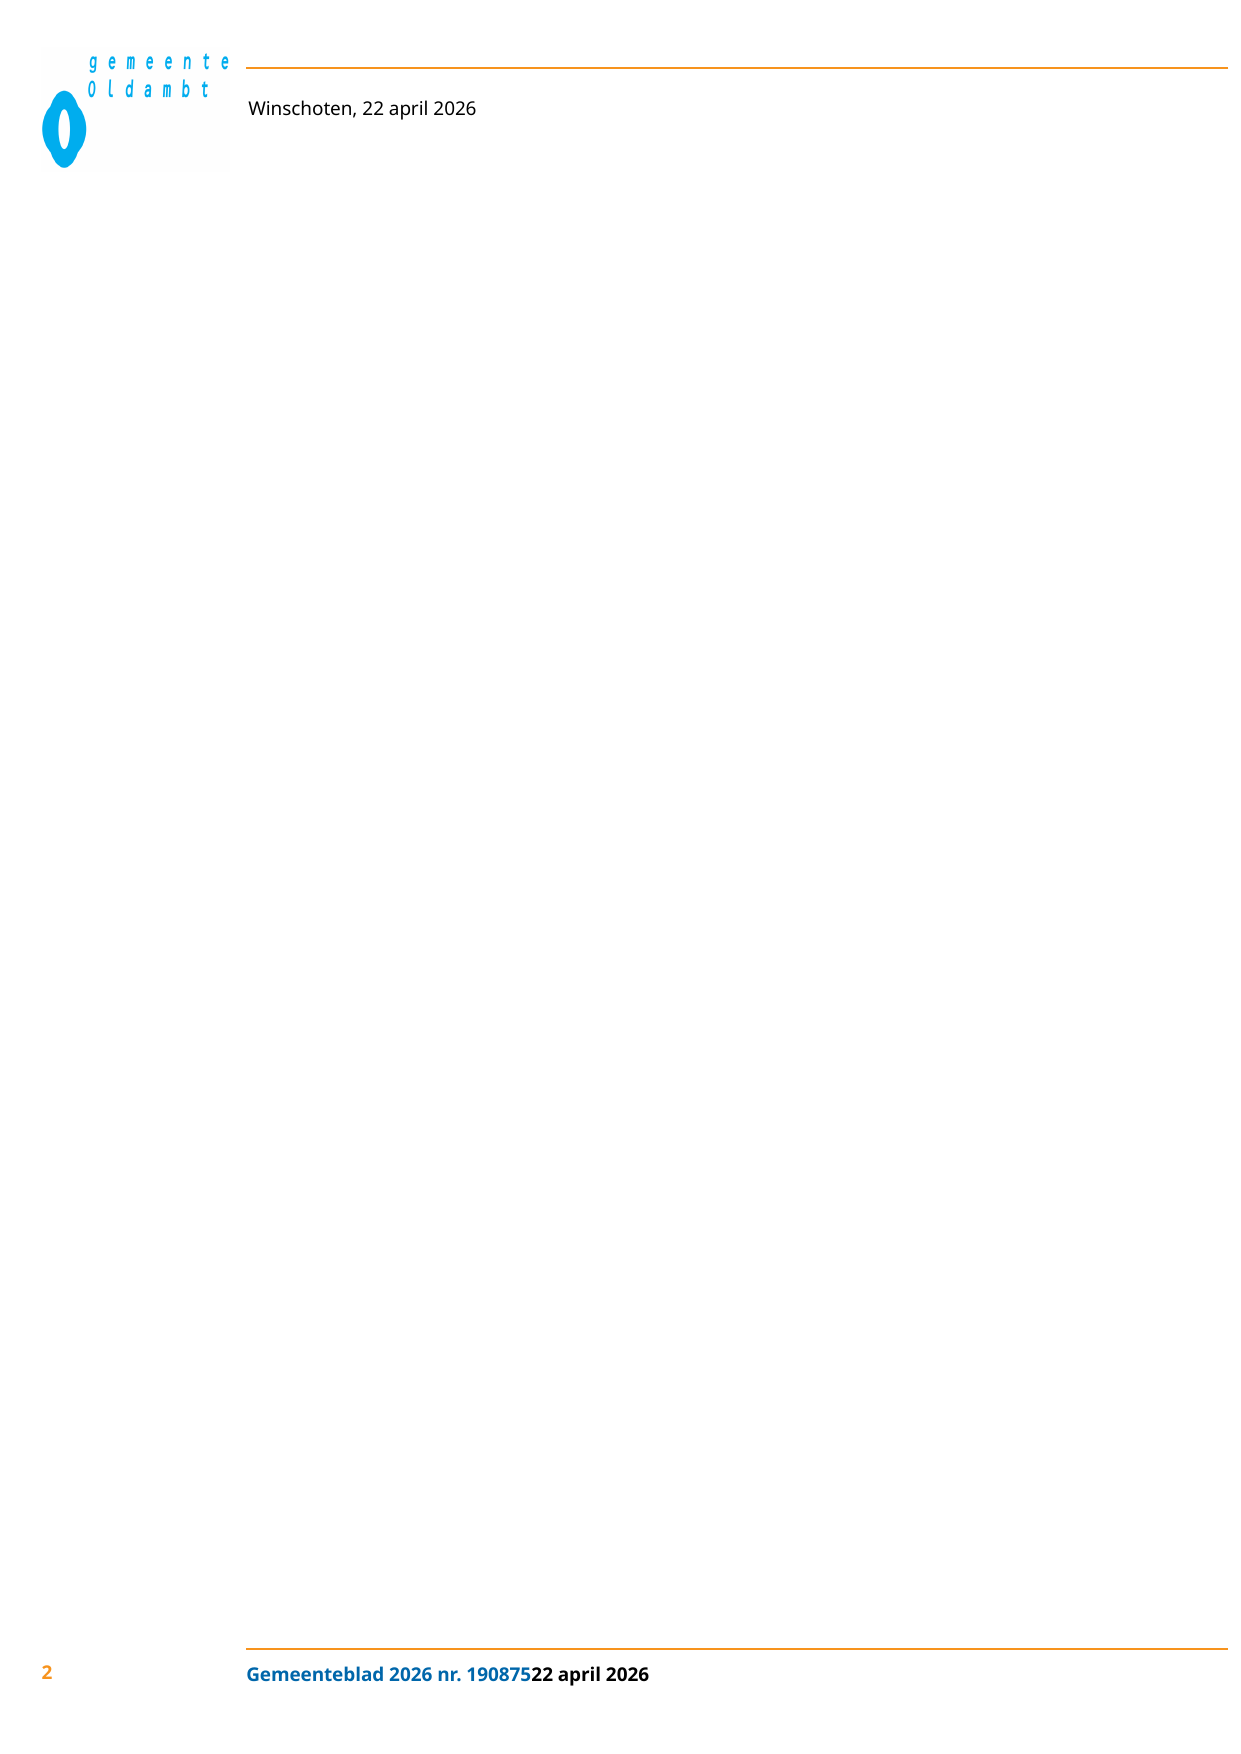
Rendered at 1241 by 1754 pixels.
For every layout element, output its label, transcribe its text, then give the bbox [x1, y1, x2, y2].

picture [41, 47, 231, 172]
text Winschoten, 22 april 2026 [248, 95, 1152, 121]
